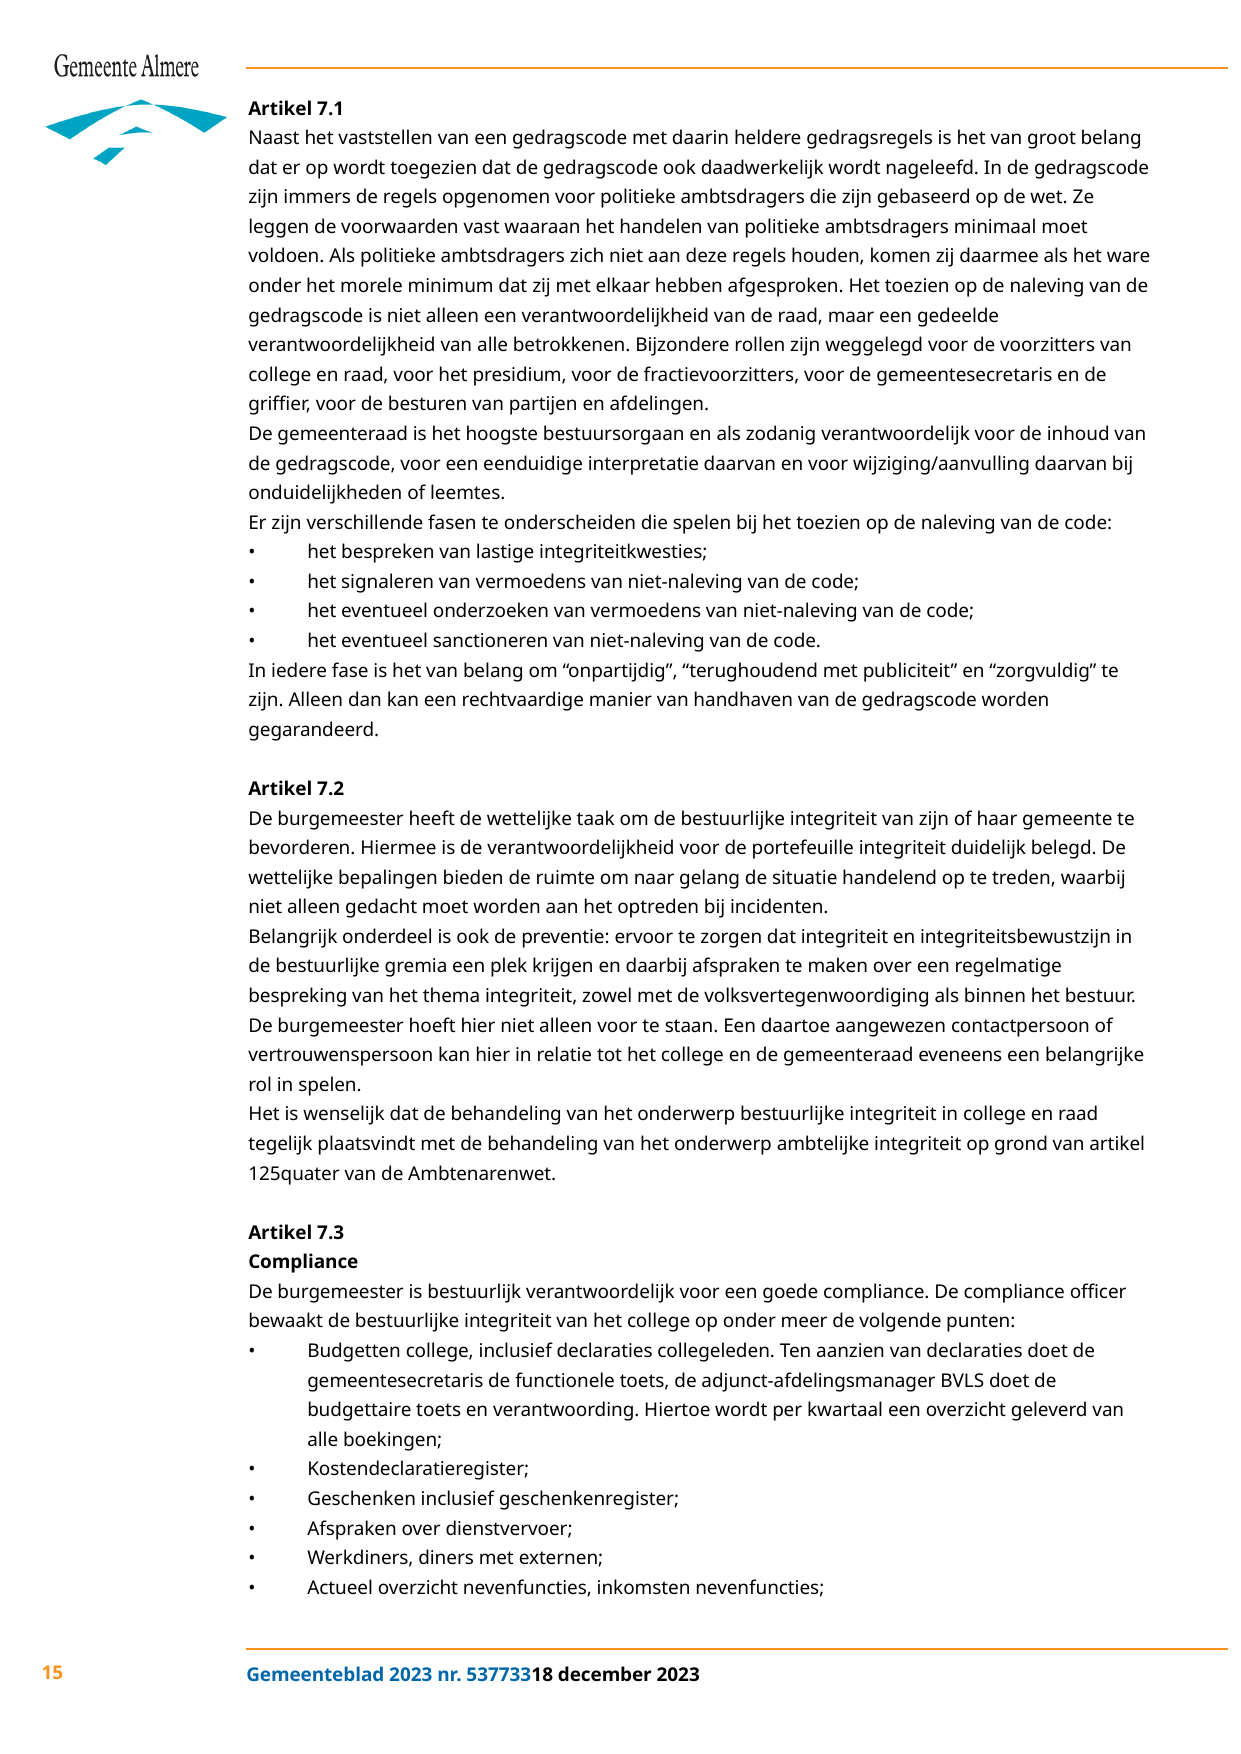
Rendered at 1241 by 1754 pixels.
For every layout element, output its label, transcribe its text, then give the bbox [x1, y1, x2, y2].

list Werkdiners, diners met externen; [248, 1544, 1152, 1570]
list Budgetten college, inclusief declaraties collegeleden. Ten aanzien van declaraties doet de gemeentesecretaris de functionele toets, de adjunct-afdelingsmanager BVLS doet de budgettaire toets en verantwoording. Hiertoe wordt per kwartaal een overzicht geleverd van alle boekingen; [248, 1337, 1152, 1452]
text Naast het vaststellen van een gedragscode met daarin heldere gedragsregels is het van groot belang dat er op wordt toegezien dat de gedragscode ook daadwerkelijk wordt nageleefd. In de gedragscode zijn immers de regels opgenomen voor politieke ambtsdragers die zijn gebaseerd op de wet. Ze leggen de voorwaarden vast waaraan het handelen van politieke ambtsdragers minimaal moet voldoen. Als politieke ambtsdragers zich niet aan deze regels houden, komen zij daarmee als het ware onder het morele minimum dat zij met elkaar hebben afgesproken. Het toezien op de naleving van de gedragscode is niet alleen een verantwoordelijkheid van de raad, maar een gedeelde verantwoordelijkheid van alle betrokkenen. Bijzondere rollen zijn weggelegd voor de voorzitters van college en raad, voor het presidium, voor de fractievoorzitters, voor de gemeentesecretaris en de griffier, voor de besturen van partijen en afdelingen. [248, 124, 1152, 416]
list het eventueel sanctioneren van niet-naleving van de code. [248, 627, 1152, 653]
text De burgemeester heeft de wettelijke taak om de bestuurlijke integriteit van zijn of haar gemeente te bevorderen. Hiermee is de verantwoordelijkheid voor de portefeuille integriteit duidelijk belegd. De wettelijke bepalingen bieden de ruimte om naar gelang de situatie handelend op te treden, waarbij niet alleen gedacht moet worden aan het optreden bij incidenten. [248, 805, 1152, 919]
list Afspraken over dienstvervoer; [248, 1515, 1152, 1541]
list Actueel overzicht nevenfuncties, inkomsten nevenfuncties; [248, 1574, 1152, 1600]
list het signaleren van vermoedens van niet-naleving van de code; [248, 568, 1152, 594]
list Kostendeclaratieregister; [248, 1456, 1152, 1481]
text Artikel 7.2 [248, 775, 1152, 801]
text Belangrijk onderdeel is ook de preventie: ervoor te zorgen dat integriteit en integriteitsbewustzijn in de bestuurlijke gremia een plek krijgen en daarbij afspraken te maken over een regelmatige bespreking van het thema integriteit, zowel met de volksvertegenwoordiging als binnen het bestuur. De burgemeester hoeft hier niet alleen voor te staan. Een daartoe aangewezen contactpersoon of vertrouwenspersoon kan hier in relatie tot het college en de gemeenteraad eveneens een belangrijke rol in spelen. [248, 923, 1152, 1097]
list het eventueel onderzoeken van vermoedens van niet-naleving van de code; [248, 598, 1152, 623]
text Het is wenselijk dat de behandeling van het onderwerp bestuurlijke integriteit in college en raad tegelijk plaatsvindt met de behandeling van het onderwerp ambtelijke integriteit op grond van artikel 125quater van de Ambtenarenwet. [248, 1101, 1152, 1186]
list Geschenken inclusief geschenkenregister; [248, 1485, 1152, 1511]
text De burgemeester is bestuurlijk verantwoordelijk voor een goede compliance. De compliance officer bewaakt de bestuurlijke integriteit van het college op onder meer de volgende punten: [248, 1278, 1152, 1333]
text De gemeenteraad is het hoogste bestuursorgaan en als zodanig verantwoordelijk voor de inhoud van de gedragscode, voor een eenduidige interpretatie daarvan en voor wijziging/aanvulling daarvan bij onduidelijkheden of leemtes. [248, 420, 1152, 505]
text In iedere fase is het van belang om “onpartijdig”, “terughoudend met publiciteit” en “zorgvuldig” te zijn. Alleen dan kan een rechtvaardige manier van handhaven van de gedragscode worden gegarandeerd. [248, 657, 1152, 742]
text Er zijn verschillende fasen te onderscheiden die spelen bij het toezien op de naleving van de code: [248, 509, 1152, 535]
text Artikel 7.3 [248, 1219, 1152, 1245]
list het bespreken van lastige integriteitkwesties; [248, 538, 1152, 564]
picture [41, 47, 231, 172]
text Artikel 7.1 [248, 95, 1152, 121]
text Compliance [248, 1248, 1152, 1274]
